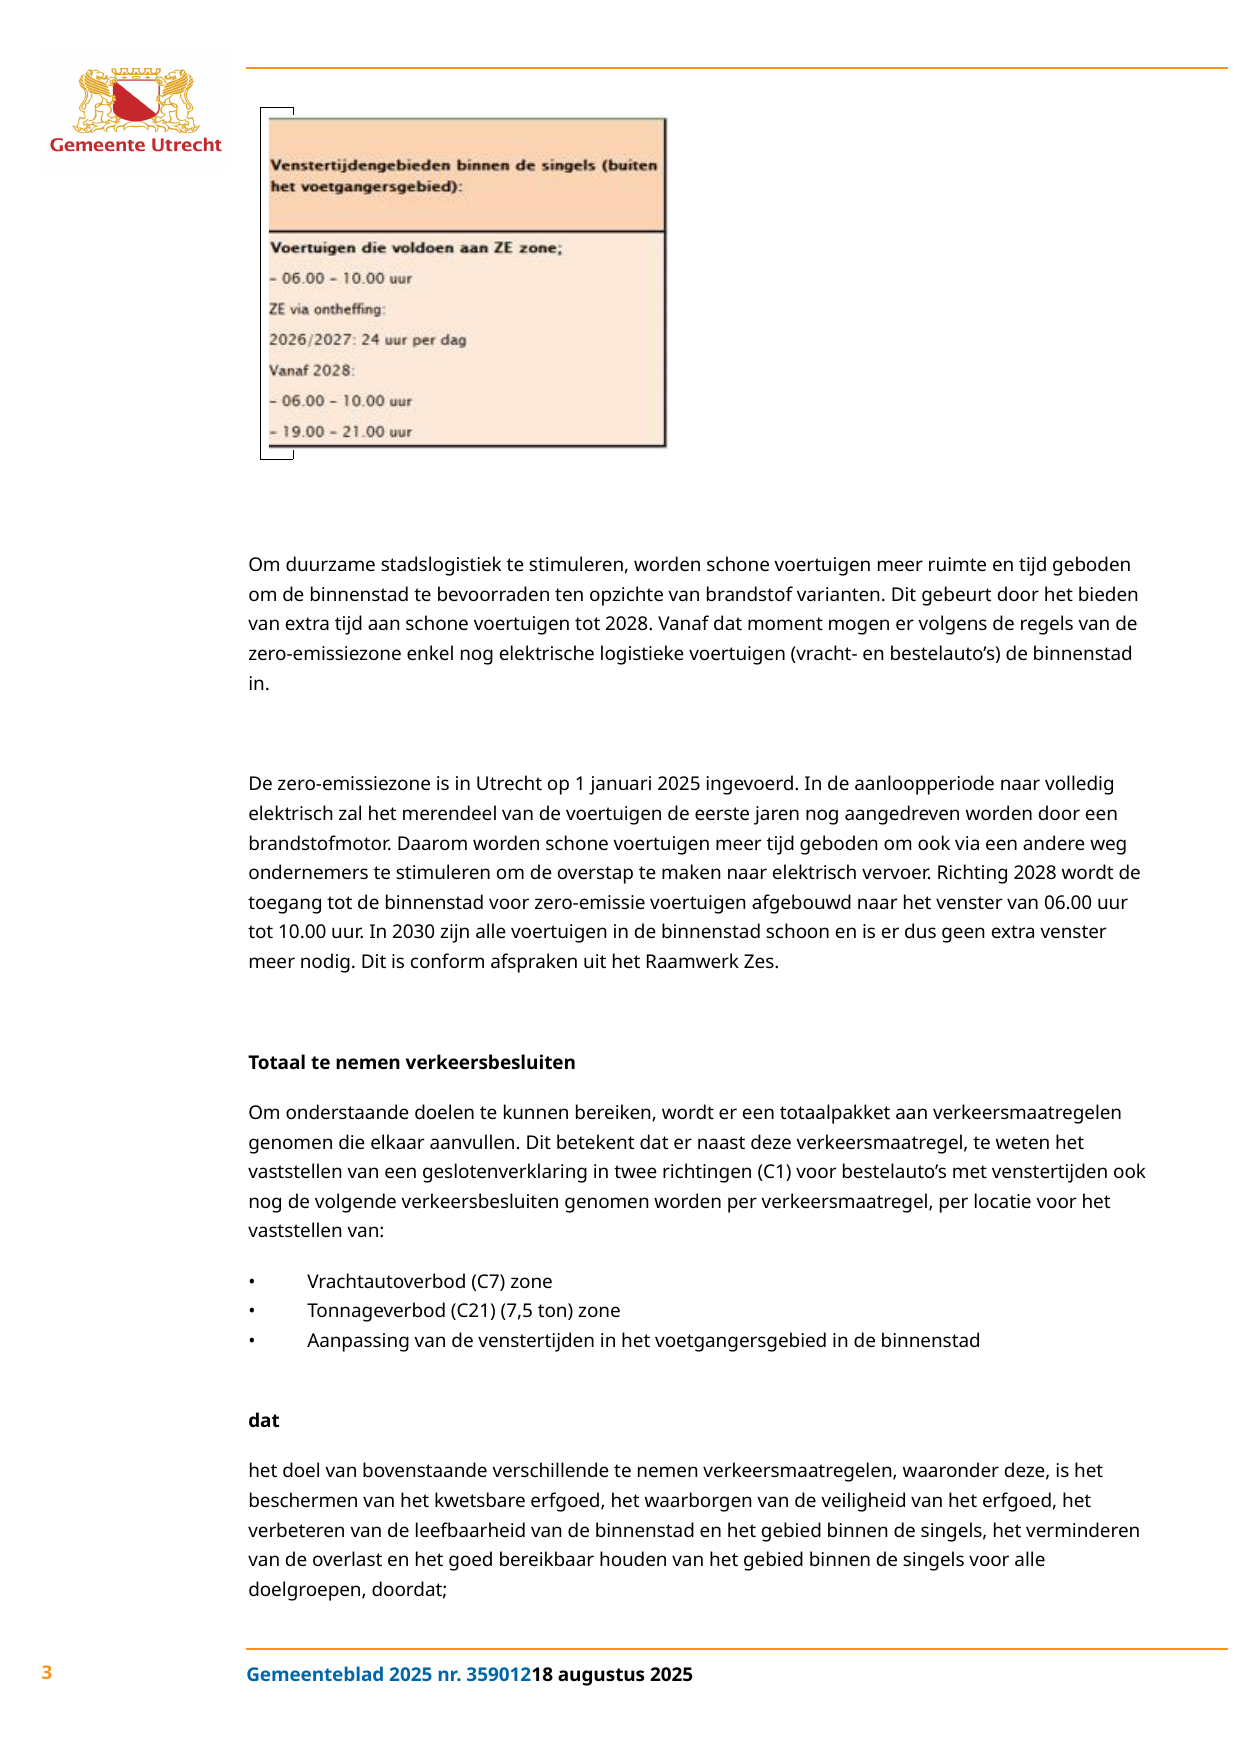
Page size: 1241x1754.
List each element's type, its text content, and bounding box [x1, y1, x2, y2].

text Om duurzame stadslogistiek te stimuleren, worden schone voertuigen meer ruimte en tijd geboden om de binnenstad te bevoorraden ten opzichte van brandstof varianten. Dit gebeurt door het bieden van extra tijd aan schone voertuigen tot 2028. Vanaf dat moment mogen er volgens de regels van de zero-emissiezone enkel nog elektrische logistieke voertuigen (vracht- en bestelauto’s) de binnenstad in. [248, 551, 1152, 696]
text Totaal te nemen verkeersbesluiten [248, 1049, 1152, 1075]
text het doel van bovenstaande verschillende te nemen verkeersmaatregelen, waaronder deze, is het beschermen van het kwetsbare erfgoed, het waarborgen van de veiligheid van het erfgoed, het verbeteren van de leefbaarheid van de binnenstad en het gebied binnen de singels, het verminderen van de overlast en het goed bereikbaar houden van het gebied binnen de singels voor alle doelgroepen, doordat; [248, 1458, 1152, 1602]
picture [41, 47, 231, 172]
text Om onderstaande doelen te kunnen bereiken, wordt er een totaalpakket aan verkeersmaatregelen genomen die elkaar aanvullen. Dit betekent dat er naast deze verkeersmaatregel, te weten het vaststellen van een geslotenverklaring in twee richtingen (C1) voor bestelauto’s met venstertijden ook nog de volgende verkeersbesluiten genomen worden per verkeersmaatregel, per locatie voor het vaststellen van: [248, 1099, 1152, 1243]
text De zero-emissiezone is in Utrecht op 1 januari 2025 ingevoerd. In de aanloopperiode naar volledig elektrisch zal het merendeel van de voertuigen de eerste jaren nog aangedreven worden door een brandstofmotor. Daarom worden schone voertuigen meer tijd geboden om ook via een andere weg ondernemers te stimuleren om de overstap te maken naar elektrisch vervoer. Richting 2028 wordt de toegang tot de binnenstad voor zero-emissie voertuigen afgebouwd naar het venster van 06.00 uur tot 10.00 uur. In 2030 zijn alle voertuigen in de binnenstad schoon en is er dus geen extra venster meer nodig. Dit is conform afspraken uit het Raamwerk Zes. [248, 771, 1152, 974]
list Tonnageverbod (C21) (7,5 ton) zone [248, 1298, 1152, 1323]
text dat [248, 1407, 1152, 1433]
picture [268, 115, 669, 450]
list Vrachtautoverbod (C7) zone [248, 1268, 1152, 1294]
list Aanpassing van de venstertijden in het voetgangersgebied in de binnenstad [248, 1327, 1152, 1353]
